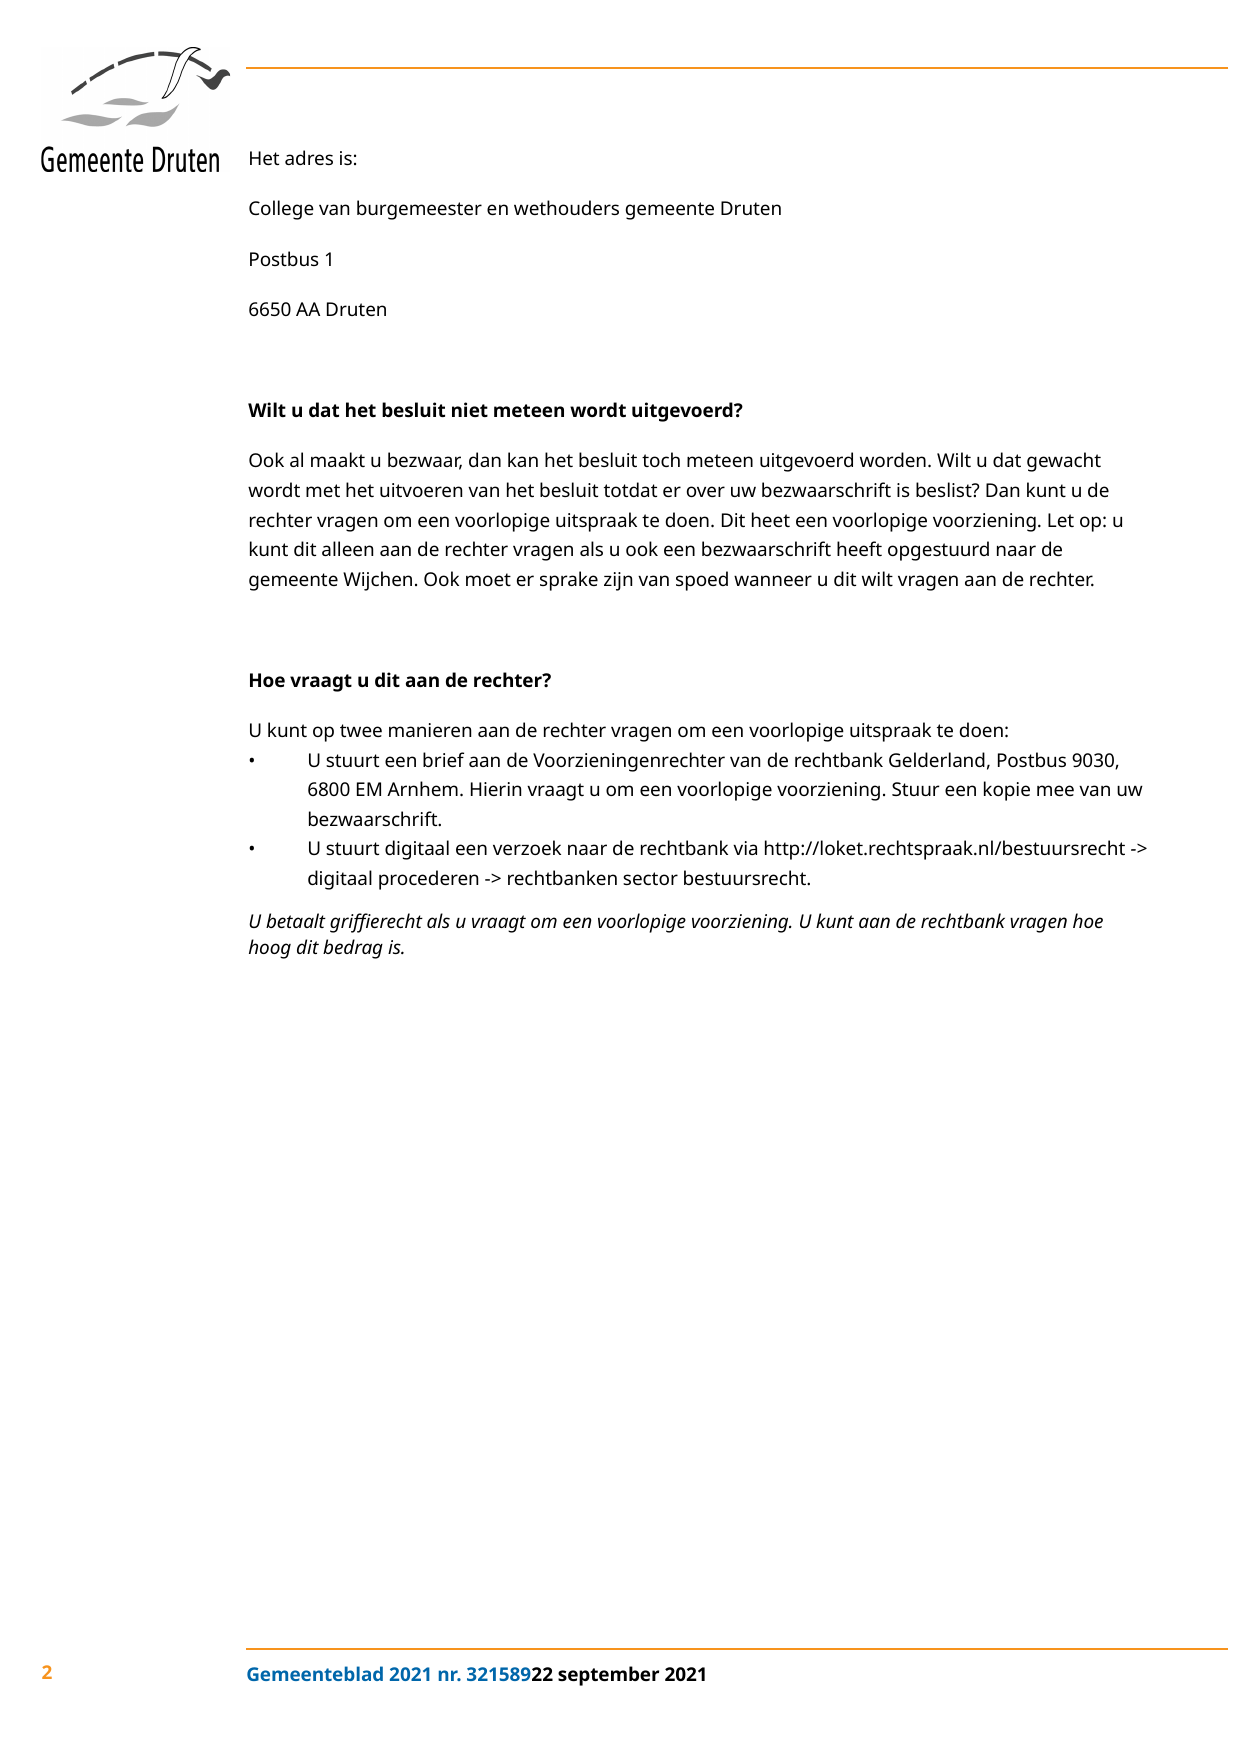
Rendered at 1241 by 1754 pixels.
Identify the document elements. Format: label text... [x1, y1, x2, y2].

list U stuurt een brief aan de Voorzieningenrechter van de rechtbank Gelderland, Postbus 9030, 6800 EM Arnhem. Hierin vraagt u om een voorlopige voorziening. Stuur een kopie mee van uw bezwaarschrift. [248, 747, 1152, 832]
text U betaalt griffierecht als u vraagt om een voorlopige voorziening. U kunt aan de rechtbank vragen hoe hoog dit bedrag is. [248, 908, 1152, 960]
text Hoe vraagt u dit aan de rechter? [248, 667, 1152, 693]
text Wilt u dat het besluit niet meteen wordt uitgevoerd? [248, 397, 1152, 423]
picture [41, 47, 231, 172]
text Het adres is: [248, 145, 1152, 171]
text U kunt op twee manieren aan de rechter vragen om een voorlopige uitspraak te doen: [248, 717, 1152, 743]
text Ook al maakt u bezwaar, dan kan het besluit toch meteen uitgevoerd worden. Wilt u dat gewacht wordt met het uitvoeren van het besluit totdat er over uw bezwaarschrift is beslist? Dan kunt u de rechter vragen om een voorlopige uitspraak te doen. Dit heet een voorlopige voorziening. Let op: u kunt dit alleen aan de rechter vragen als u ook een bezwaarschrift heeft opgestuurd naar de gemeente Wijchen. Ook moet er sprake zijn van spoed wanneer u dit wilt vragen aan de rechter. [248, 448, 1152, 592]
text 6650 AA Druten [248, 296, 1152, 322]
list U stuurt digitaal een verzoek naar de rechtbank via http://loket.rechtspraak.nl/bestuursrecht -> digitaal procederen -> rechtbanken sector bestuursrecht. [248, 836, 1152, 891]
text College van burgemeester en wethouders gemeente Druten [248, 196, 1152, 221]
text Postbus 1 [248, 246, 1152, 272]
